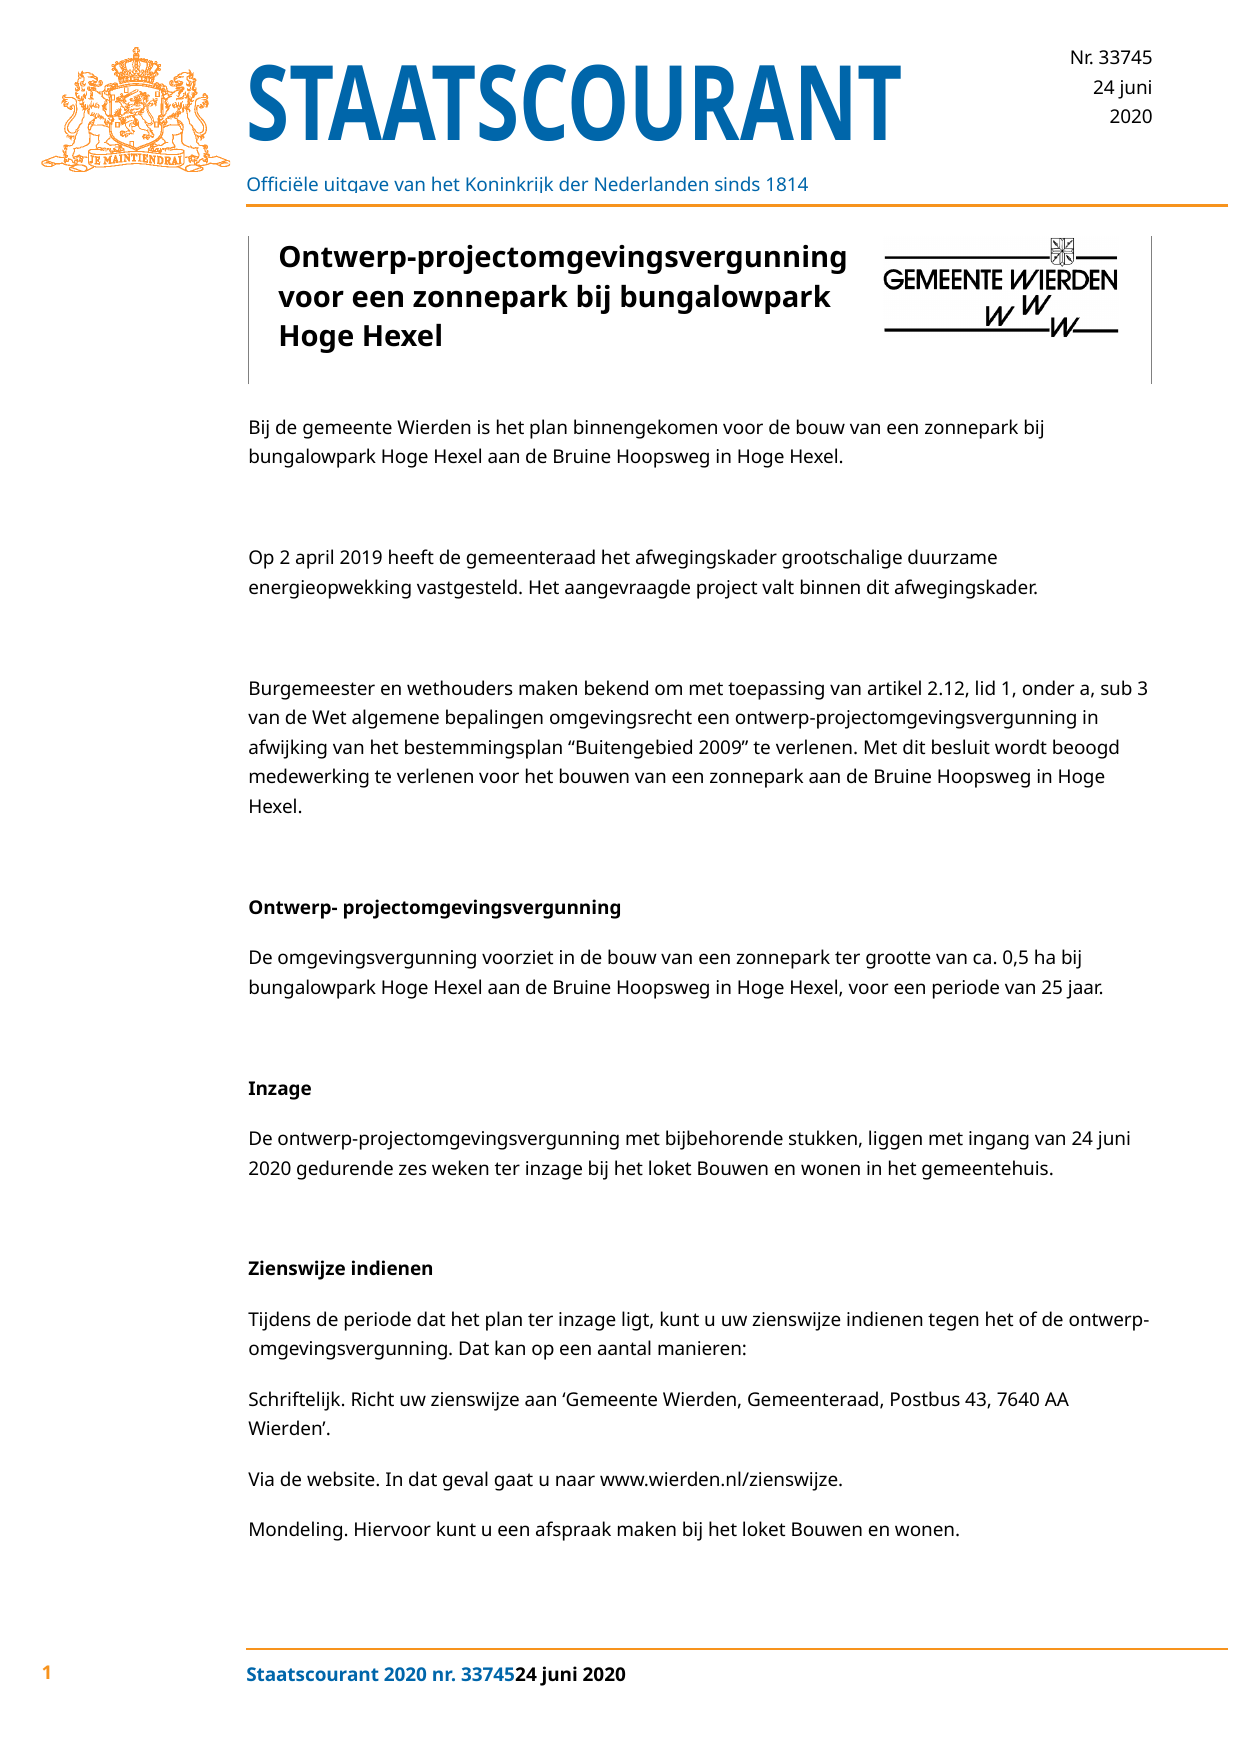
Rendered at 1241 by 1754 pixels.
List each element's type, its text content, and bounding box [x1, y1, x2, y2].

table_header [850, 236, 1151, 384]
text Mondeling. Hiervoor kunt u een afspraak maken bij het loket Bouwen en wonen. [248, 1516, 1152, 1542]
text Op 2 april 2019 heeft de gemeenteraad het afwegingskader grootschalige duurzame energieopwekking vastgesteld. Het aangevraagde project valt binnen dit afwegingskader. [248, 544, 1152, 600]
text De omgevingsvergunning voorziet in de bouw van een zonnepark ter grootte van ca. 0,5 ha bij bungalowpark Hoge Hexel aan de Bruine Hoopsweg in Hoge Hexel, voor een periode van 25 jaar. [248, 944, 1152, 1000]
text Ontwerp- projectomgevingsvergunning [248, 894, 1152, 920]
text Tijdens de periode dat het plan ter inzage ligt, kunt u uw zienswijze indienen tegen het of de ontwerp-omgevingsvergunning. Dat kan op een aantal manieren: [248, 1306, 1152, 1361]
text De ontwerp-projectomgevingsvergunning met bijbehorende stukken, liggen met ingang van 24 juni 2020 gedurende zes weken ter inzage bij het loket Bouwen en wonen in het gemeentehuis. [248, 1125, 1152, 1181]
text Bij de gemeente Wierden is het plan binnengekomen voor de bouw van een zonnepark bij bungalowpark Hoge Hexel aan de Bruine Hoopsweg in Hoge Hexel. [248, 414, 1152, 469]
text Burgemeester en wethouders maken bekend om met toepassing van artikel 2.12, lid 1, onder a, sub 3 van de Wet algemene bepalingen omgevingsrecht een ontwerp-projectomgevingsvergunning in afwijking van het bestemmingsplan “Buitengebied 2009” te verlenen. Met dit besluit wordt beoogd medewerking te verlenen voor het bouwen van een zonnepark aan de Bruine Hoopsweg in Hoge Hexel. [248, 675, 1152, 819]
text Via de website. In dat geval gaat u naar www.wierden.nl/zienswijze. [248, 1466, 1152, 1492]
picture [882, 236, 1119, 338]
text Zienswijze indienen [248, 1256, 1152, 1281]
text Inzage [248, 1075, 1152, 1101]
table_header Ontwerp-projectomgevingsvergunning voor een zonnepark bij bungalowpark Hoge Hexel [249, 236, 850, 384]
text Schriftelijk. Richt uw zienswijze aan ‘Gemeente Wierden, Gemeenteraad, Postbus 43, 7640 AA Wierden’. [248, 1386, 1152, 1441]
picture [41, 47, 231, 172]
